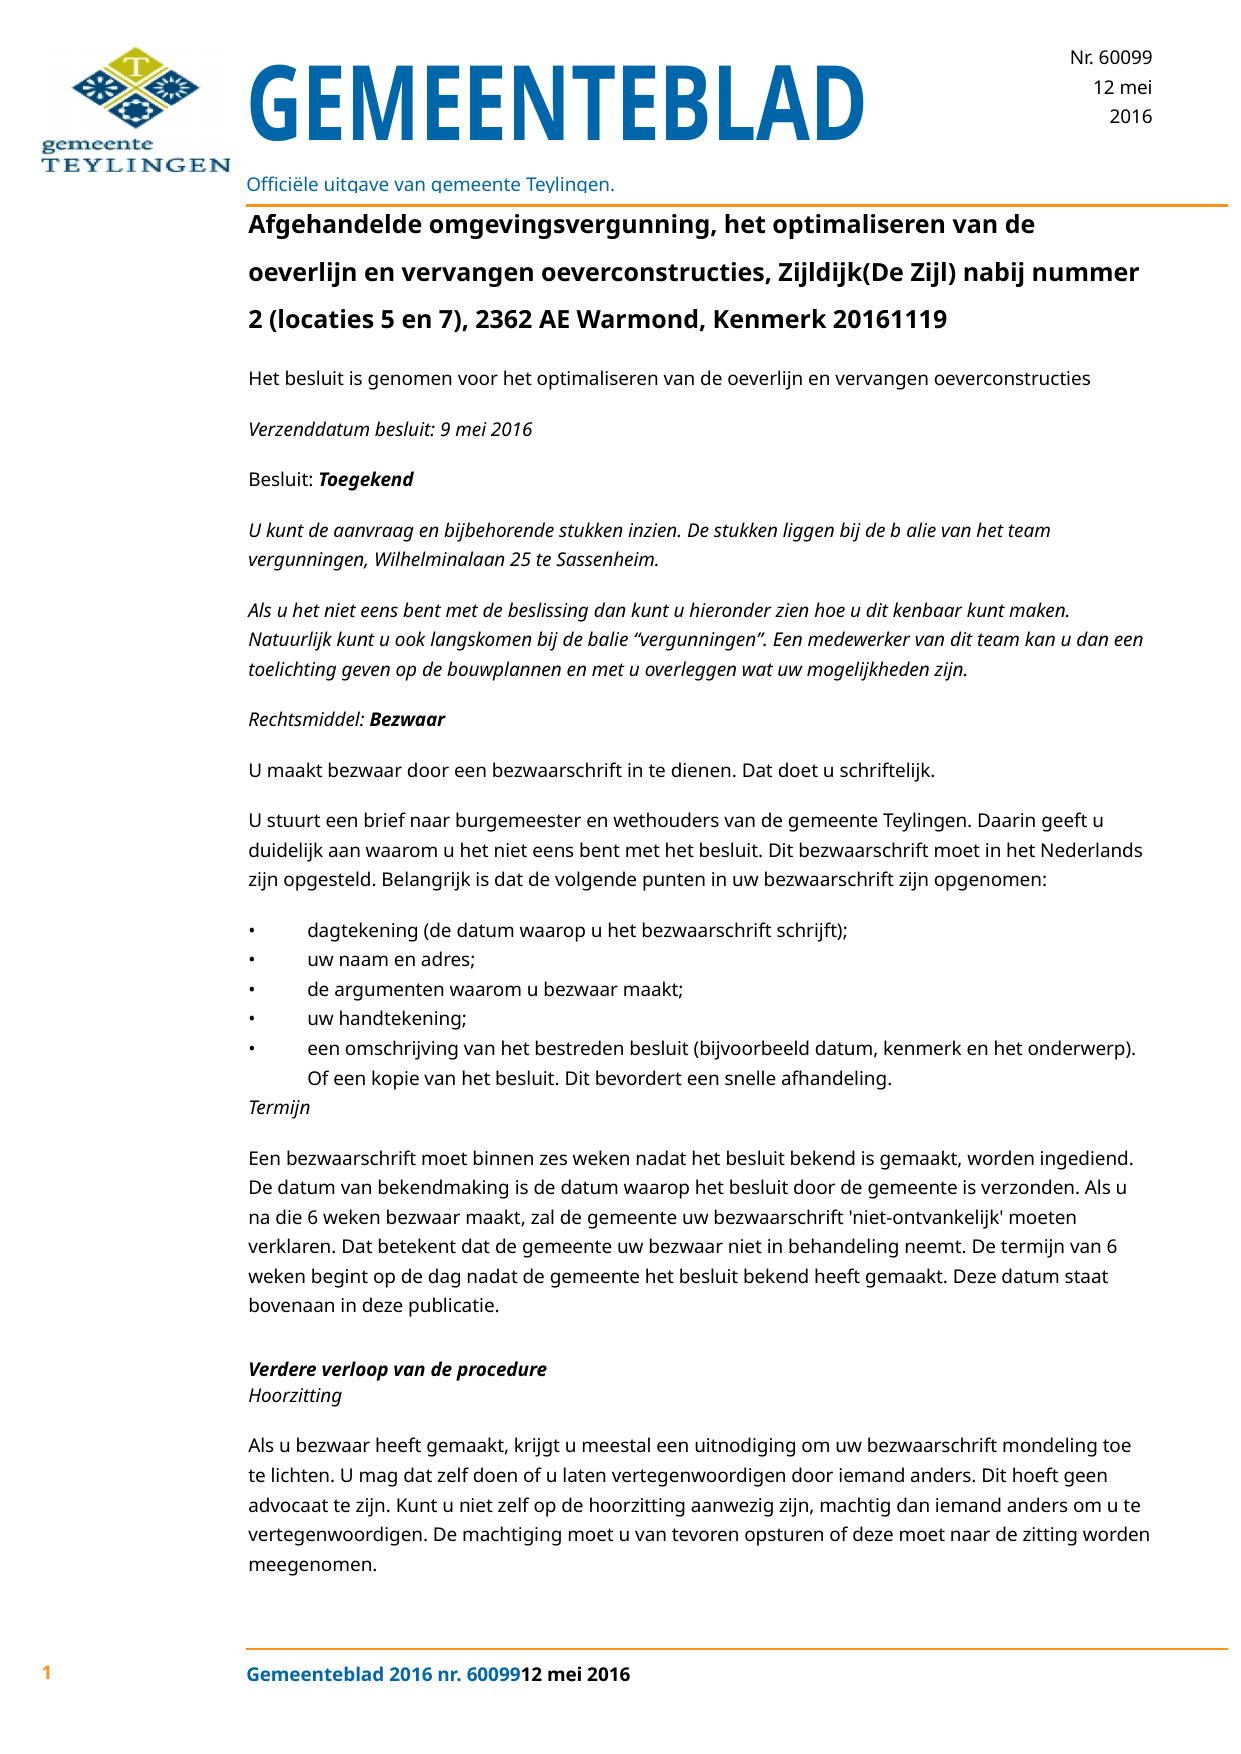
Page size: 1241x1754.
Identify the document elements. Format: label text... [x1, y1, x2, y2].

text Een bezwaarschrift moet binnen zes weken nadat het besluit bekend is gemaakt, worden ingediend. De datum van bekendmaking is de datum waarop het besluit door de gemeente is verzonden. Als u na die 6 weken bezwaar maakt, zal de gemeente uw bezwaarschrift 'niet-ontvankelijk' moeten verklaren. Dat betekent dat de gemeente uw bezwaar niet in behandeling neemt. De termijn van 6 weken begint op de dag nadat de gemeente het besluit bekend heeft gemaakt. Deze datum staat bovenaan in deze publicatie. [248, 1145, 1152, 1318]
text Als u bezwaar heeft gemaakt, krijgt u meestal een uitnodiging om uw bezwaarschrift mondeling toe te lichten. U mag dat zelf doen of u laten vertegenwoordigen door iemand anders. Dit hoeft geen advocaat te zijn. Kunt u niet zelf op de hoorzitting aanwezig zijn, machtig dan iemand anders om u te vertegenwoordigen. De machtiging moet u van tevoren opsturen of deze moet naar de zitting worden meegenomen. [248, 1433, 1152, 1577]
text U stuurt een brief naar burgemeester en wethouders van de gemeente Teylingen. Daarin geeft u duidelijk aan waarom u het niet eens bent met het besluit. Dit bezwaarschrift moet in het Nederlands zijn opgesteld. Belangrijk is dat de volgende punten in uw bezwaarschrift zijn opgenomen: [248, 807, 1152, 892]
text Verzenddatum besluit: 9 mei 2016 [248, 416, 1152, 442]
list uw naam en adres; [248, 946, 1152, 972]
text Termijn [248, 1094, 1152, 1120]
list een omschrijving van het bestreden besluit (bijvoorbeeld datum, kenmerk en het onderwerp). Of een kopie van het besluit. Dit bevordert een snelle afhandeling. [248, 1035, 1152, 1090]
text Verdere verloop van de procedure [248, 1357, 1152, 1382]
text Besluit: Toegekend [248, 466, 1152, 492]
list uw handtekening; [248, 1006, 1152, 1031]
text Hoorzitting [248, 1382, 1152, 1408]
text Als u het niet eens bent met de beslissing dan kunt u hieronder zien hoe u dit kenbaar kunt maken. Natuurlijk kunt u ook langskomen bij de balie “vergunningen”. Een medewerker van dit team kan u dan een toelichting geven op de bouwplannen en met u overleggen wat uw mogelijkheden zijn. [248, 597, 1152, 682]
list de argumenten waarom u bezwaar maakt; [248, 976, 1152, 1002]
list dagtekening (de datum waarop u het bezwaarschrift schrijft); [248, 917, 1152, 942]
picture [41, 47, 231, 172]
text Rechtsmiddel: Bezwaar [248, 706, 1152, 732]
text Het besluit is genomen voor het optimaliseren van de oeverlijn en vervangen oeverconstructies [248, 366, 1152, 391]
text U kunt de aanvraag en bijbehorende stukken inzien. De stukken liggen bij de b alie van het team vergunningen, Wilhelminalaan 25 te Sassenheim. [248, 517, 1152, 572]
text U maakt bezwaar door een bezwaarschrift in te dienen. Dat doet u schriftelijk. [248, 757, 1152, 782]
text Afgehandelde omgevingsvergunning, het optimaliseren van de oeverlijn en vervangen oeverconstructies, Zijldijk(De Zijl) nabij nummer 2 (locaties 5 en 7), 2362 AE Warmond, Kenmerk 20161119 [248, 207, 1152, 336]
